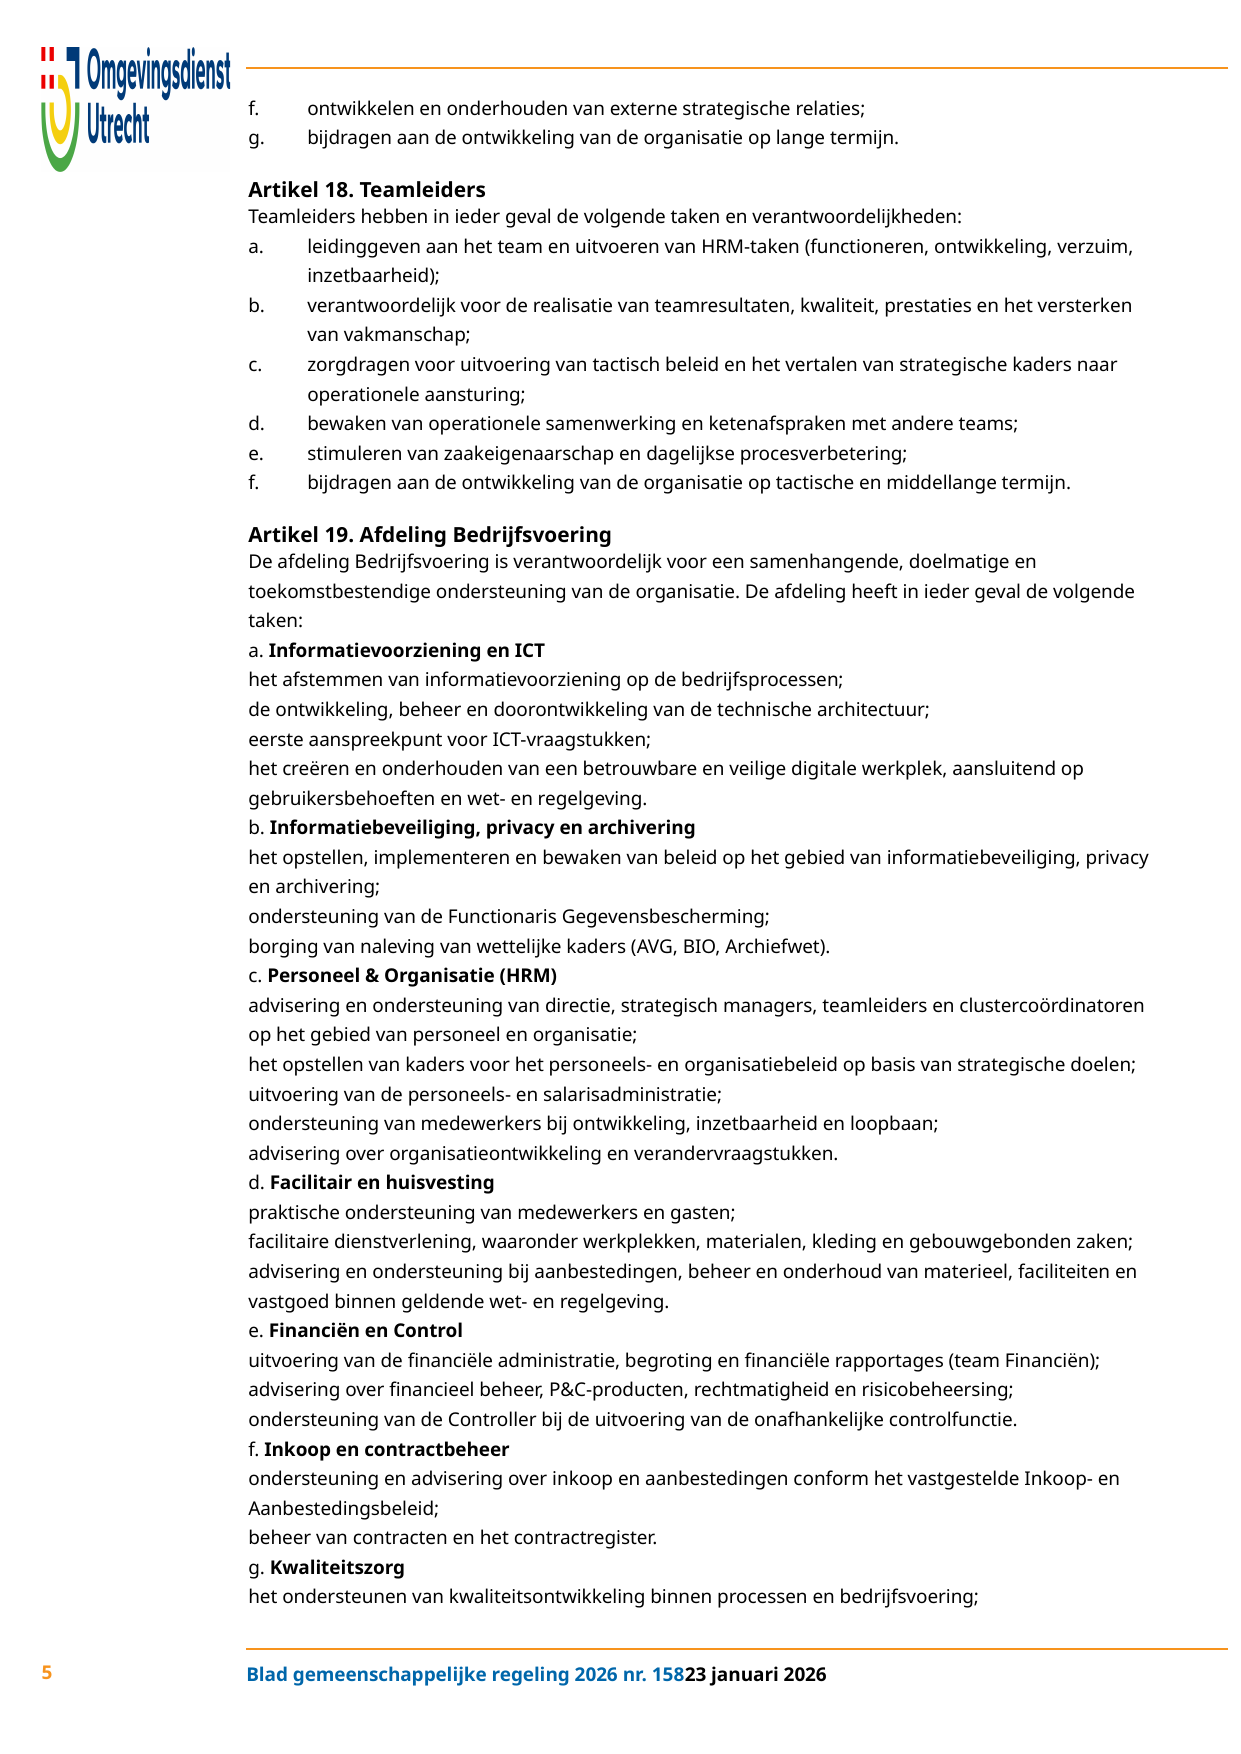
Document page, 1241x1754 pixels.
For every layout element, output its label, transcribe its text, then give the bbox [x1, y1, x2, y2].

list ontwikkelen en onderhouden van externe strategische relaties; [248, 95, 1152, 121]
text c. Personeel & Organisatie (HRM) [248, 962, 1152, 988]
text advisering en ondersteuning van directie, strategisch managers, teamleiders en clustercoördinatoren op het gebied van personeel en organisatie; [248, 992, 1152, 1047]
text het afstemmen van informatievoorziening op de bedrijfsprocessen; [248, 667, 1152, 692]
text g. Kwaliteitszorg [248, 1554, 1152, 1580]
picture [41, 47, 231, 172]
text De afdeling Bedrijfsvoering is verantwoordelijk voor een samenhangende, doelmatige en toekomstbestendige ondersteuning van de organisatie. De afdeling heeft in ieder geval de volgende taken: [248, 548, 1152, 633]
text eerste aanspreekpunt voor ICT-vraagstukken; [248, 726, 1152, 752]
text beheer van contracten en het contractregister. [248, 1524, 1152, 1550]
text ondersteuning en advisering over inkoop en aanbestedingen conform het vastgestelde Inkoop- en Aanbestedingsbeleid; [248, 1465, 1152, 1521]
text uitvoering van de personeels- en salarisadministratie; [248, 1081, 1152, 1107]
text praktische ondersteuning van medewerkers en gasten; [248, 1199, 1152, 1225]
text borging van naleving van wettelijke kaders (AVG, BIO, Archiefwet). [248, 933, 1152, 959]
list bijdragen aan de ontwikkeling van de organisatie op lange termijn. [248, 124, 1152, 150]
list bewaken van operationele samenwerking en ketenafspraken met andere teams; [248, 410, 1152, 436]
text d. Facilitair en huisvesting [248, 1169, 1152, 1195]
text ondersteuning van medewerkers bij ontwikkeling, inzetbaarheid en loopbaan; [248, 1110, 1152, 1136]
text het ondersteunen van kwaliteitsontwikkeling binnen processen en bedrijfsvoering; [248, 1584, 1152, 1609]
text b. Informatiebeveiliging, privacy en archivering [248, 814, 1152, 840]
text het opstellen, implementeren en bewaken van beleid op het gebied van informatiebeveiliging, privacy en archivering; [248, 844, 1152, 899]
list stimuleren van zaakeigenaarschap en dagelijkse procesverbetering; [248, 440, 1152, 466]
text e. Financiën en Control [248, 1317, 1152, 1343]
text het opstellen van kaders voor het personeels- en organisatiebeleid op basis van strategische doelen; [248, 1051, 1152, 1077]
text ondersteuning van de Controller bij de uitvoering van de onafhankelijke controlfunctie. [248, 1406, 1152, 1432]
text advisering over organisatieontwikkeling en verandervraagstukken. [248, 1140, 1152, 1166]
text Teamleiders hebben in ieder geval de volgende taken en verantwoordelijkheden: [248, 203, 1152, 229]
list leidinggeven aan het team en uitvoeren van HRM-taken (functioneren, ontwikkeling, verzuim, inzetbaarheid); [248, 233, 1152, 288]
text advisering over financieel beheer, P&C-producten, rechtmatigheid en risicobeheersing; [248, 1377, 1152, 1402]
text Artikel 19. Afdeling Bedrijfsvoering [248, 520, 1152, 548]
list bijdragen aan de ontwikkeling van de organisatie op tactische en middellange termijn. [248, 469, 1152, 495]
text facilitaire dienstverlening, waaronder werkplekken, materialen, kleding en gebouwgebonden zaken; [248, 1229, 1152, 1254]
text ondersteuning van de Functionaris Gegevensbescherming; [248, 903, 1152, 929]
text advisering en ondersteuning bij aanbestedingen, beheer en onderhoud van materieel, faciliteiten en vastgoed binnen geldende wet- en regelgeving. [248, 1258, 1152, 1314]
text uitvoering van de financiële administratie, begroting en financiële rapportages (team Financiën); [248, 1347, 1152, 1373]
list verantwoordelijk voor de realisatie van teamresultaten, kwaliteit, prestaties en het versterken van vakmanschap; [248, 292, 1152, 347]
text a. Informatievoorziening en ICT [248, 637, 1152, 663]
text de ontwikkeling, beheer en doorontwikkeling van de technische architectuur; [248, 696, 1152, 722]
text Artikel 18. Teamleiders [248, 175, 1152, 203]
text f. Inkoop en contractbeheer [248, 1436, 1152, 1462]
list zorgdragen voor uitvoering van tactisch beleid en het vertalen van strategische kaders naar operationele aansturing; [248, 351, 1152, 406]
text het creëren en onderhouden van een betrouwbare en veilige digitale werkplek, aansluitend op gebruikersbehoeften en wet- en regelgeving. [248, 755, 1152, 811]
